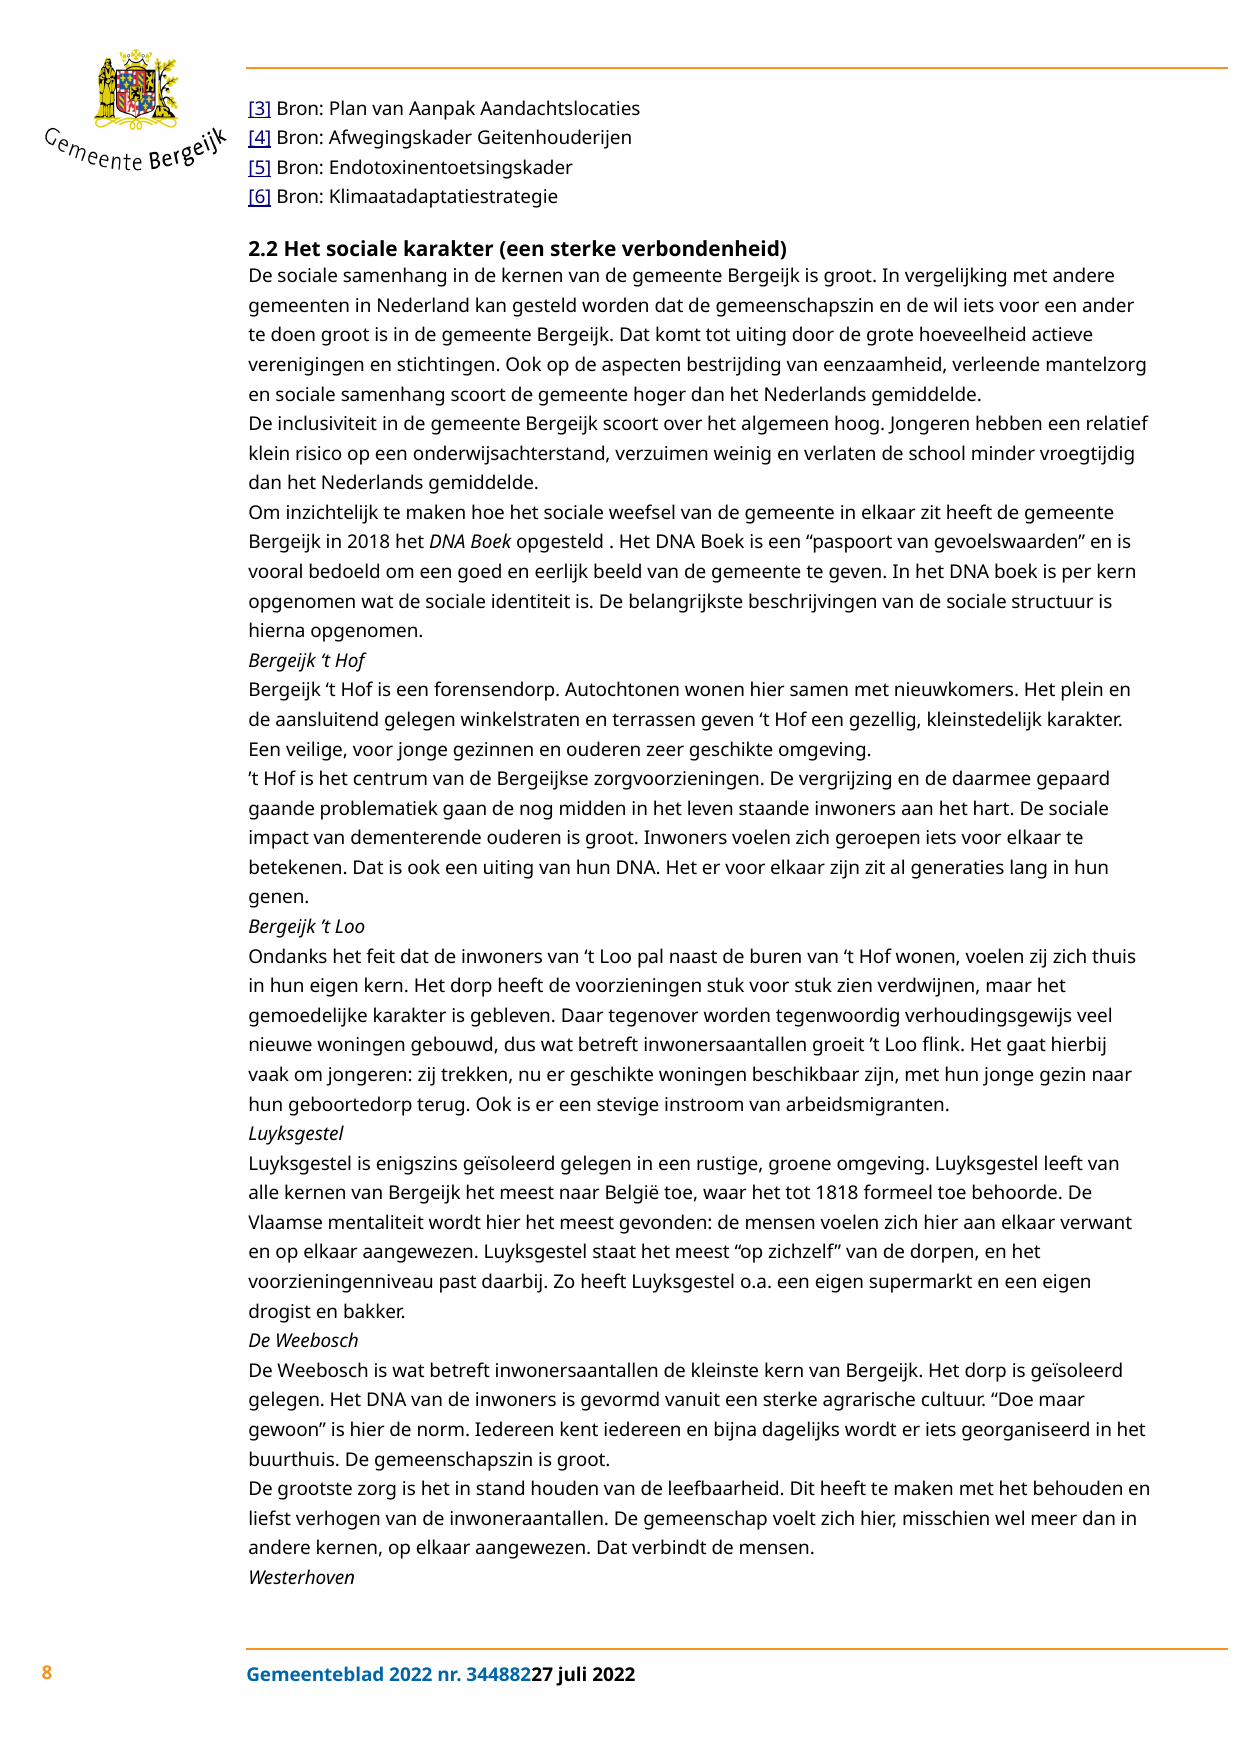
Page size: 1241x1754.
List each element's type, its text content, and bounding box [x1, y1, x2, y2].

text Luyksgestel is enigszins geïsoleerd gelegen in een rustige, groene omgeving. Luyksgestel leeft van alle kernen van Bergeijk het meest naar België toe, waar het tot 1818 formeel toe behoorde. De Vlaamse mentaliteit wordt hier het meest gevonden: de mensen voelen zich hier aan elkaar verwant en op elkaar aangewezen. Luyksgestel staat het meest “op zichzelf” van de dorpen, en het voorzieningenniveau past daarbij. Zo heeft Luyksgestel o.a. een eigen supermarkt en een eigen drogist en bakker. [248, 1150, 1152, 1323]
text Bergeijk ‘t Hof [248, 647, 1152, 673]
text De grootste zorg is het in stand houden van de leefbaarheid. Dit heeft te maken met het behouden en liefst verhogen van de inwoneraantallen. De gemeenschap voelt zich hier, misschien wel meer dan in andere kernen, op elkaar aangewezen. Dat verbindt de mensen. [248, 1475, 1152, 1560]
text ’t Hof is het centrum van de Bergeijkse zorgvoorzieningen. De vergrijzing en de daarmee gepaard gaande problematiek gaan de nog midden in het leven staande inwoners aan het hart. De sociale impact van dementerende ouderen is groot. Inwoners voelen zich geroepen iets voor elkaar te betekenen. Dat is ook een uiting van hun DNA. Het er voor elkaar zijn zit al generaties lang in hun genen. [248, 765, 1152, 909]
text De Weebosch is wat betreft inwonersaantallen de kleinste kern van Bergeijk. Het dorp is geïsoleerd gelegen. Het DNA van de inwoners is gevormd vanuit een sterke agrarische cultuur. “Doe maar gewoon” is hier de norm. Iedereen kent iedereen en bijna dagelijks wordt er iets georganiseerd in het buurthuis. De gemeenschapszin is groot. [248, 1357, 1152, 1471]
text De inclusiviteit in de gemeente Bergeijk scoort over het algemeen hoog. Jongeren hebben een relatief klein risico op een onderwijsachterstand, verzuimen weinig en verlaten de school minder vroegtijdig dan het Nederlands gemiddelde. [248, 410, 1152, 495]
text Westerhoven [248, 1564, 1152, 1590]
text Bergeijk ‘t Hof is een forensendorp. Autochtonen wonen hier samen met nieuwkomers. Het plein en de aansluitend gelegen winkelstraten en terrassen geven ‘t Hof een gezellig, kleinstedelijk karakter. Een veilige, voor jonge gezinnen en ouderen zeer geschikte omgeving. [248, 677, 1152, 761]
text Luyksgestel [248, 1120, 1152, 1146]
text [5] Bron: Endotoxinentoetsingskader [248, 154, 1152, 180]
text Om inzichtelijk te maken hoe het sociale weefsel van de gemeente in elkaar zit heeft de gemeente Bergeijk in 2018 het DNA Boek opgesteld . Het DNA Boek is een “paspoort van gevoelswaarden” en is vooral bedoeld om een goed en eerlijk beeld van de gemeente te geven. In het DNA boek is per kern opgenomen wat de sociale identiteit is. De belangrijkste beschrijvingen van de sociale structuur is hierna opgenomen. [248, 499, 1152, 643]
picture [41, 47, 231, 172]
text 2.2 Het sociale karakter (een sterke verbondenheid) [248, 234, 1152, 262]
text Bergeijk ’t Loo [248, 913, 1152, 939]
text De Weebosch [248, 1327, 1152, 1353]
text [6] Bron: Klimaatadaptatiestrategie [248, 183, 1152, 209]
text [4] Bron: Afwegingskader Geitenhouderijen [248, 124, 1152, 150]
text [3] Bron: Plan van Aanpak Aandachtslocaties [248, 95, 1152, 121]
text De sociale samenhang in de kernen van de gemeente Bergeijk is groot. In vergelijking met andere gemeenten in Nederland kan gesteld worden dat de gemeenschapszin en de wil iets voor een ander te doen groot is in de gemeente Bergeijk. Dat komt tot uiting door de grote hoeveelheid actieve verenigingen en stichtingen. Ook op de aspecten bestrijding van eenzaamheid, verleende mantelzorg en sociale samenhang scoort de gemeente hoger dan het Nederlands gemiddelde. [248, 262, 1152, 406]
text Ondanks het feit dat de inwoners van ‘t Loo pal naast de buren van ‘t Hof wonen, voelen zij zich thuis in hun eigen kern. Het dorp heeft de voorzieningen stuk voor stuk zien verdwijnen, maar het gemoedelijke karakter is gebleven. Daar tegenover worden tegenwoordig verhoudingsgewijs veel nieuwe woningen gebouwd, dus wat betreft inwonersaantallen groeit ’t Loo flink. Het gaat hierbij vaak om jongeren: zij trekken, nu er geschikte woningen beschikbaar zijn, met hun jonge gezin naar hun geboortedorp terug. Ook is er een stevige instroom van arbeidsmigranten. [248, 943, 1152, 1116]
